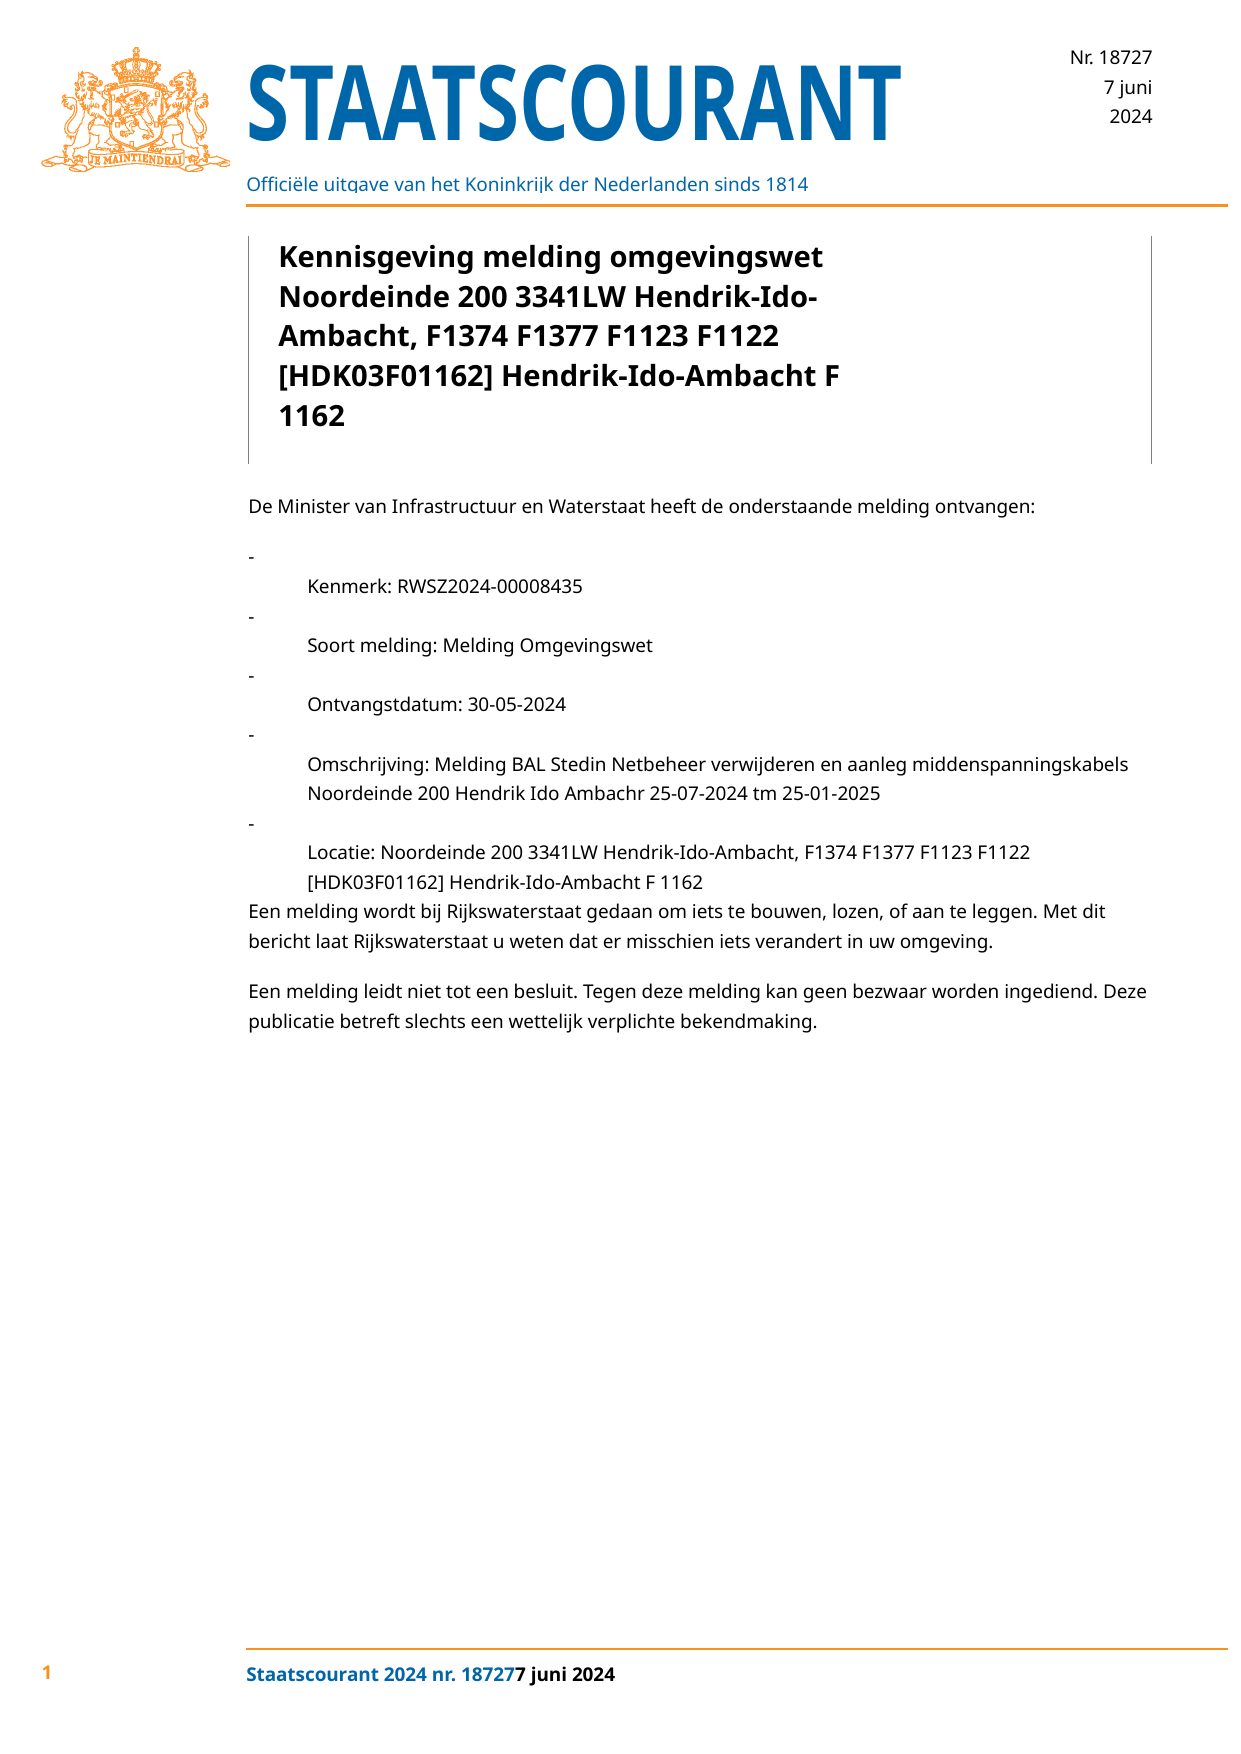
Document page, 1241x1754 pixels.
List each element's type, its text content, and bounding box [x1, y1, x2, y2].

list Soort melding: Melding Omgevingswet [248, 632, 1152, 658]
picture [41, 47, 231, 172]
table_header [1090, 236, 1151, 413]
table_header Kennisgeving melding omgevingswet Noordeinde 200 3341LW Hendrik-Ido-Ambacht, F1374 F1377 F1123 F1122 [HDK03F01162] Hendrik-Ido-Ambacht F 1162 [249, 236, 850, 464]
list Kenmerk: RWSZ2024-00008435 [248, 573, 1152, 599]
list Omschrijving: Melding BAL Stedin Netbeheer verwijderen en aanleg middenspanningskabels Noordeinde 200 Hendrik Ido Ambachr 25-07-2024 tm 25-01-2025 [248, 751, 1152, 806]
list Ontvangstdatum: 30-05-2024 [248, 692, 1152, 717]
picture [912, 236, 1090, 414]
table_header [850, 414, 1151, 464]
table_header [850, 236, 912, 413]
list Locatie: Noordeinde 200 3341LW Hendrik-Ido-Ambacht, F1374 F1377 F1123 F1122 [HDK03F01162] Hendrik-Ido-Ambacht F 1162 [248, 839, 1152, 895]
text Een melding leidt niet tot een besluit. Tegen deze melding kan geen bezwaar worden ingediend. Deze publicatie betreft slechts een wettelijk verplichte bekendmaking. [248, 979, 1152, 1034]
text Een melding wordt bij Rijkswaterstaat gedaan om iets te bouwen, lozen, of aan te leggen. Met dit bericht laat Rijkswaterstaat u weten dat er misschien iets verandert in uw omgeving. [248, 899, 1152, 954]
text De Minister van Infrastructuur en Waterstaat heeft de onderstaande melding ontvangen: [248, 493, 1152, 519]
